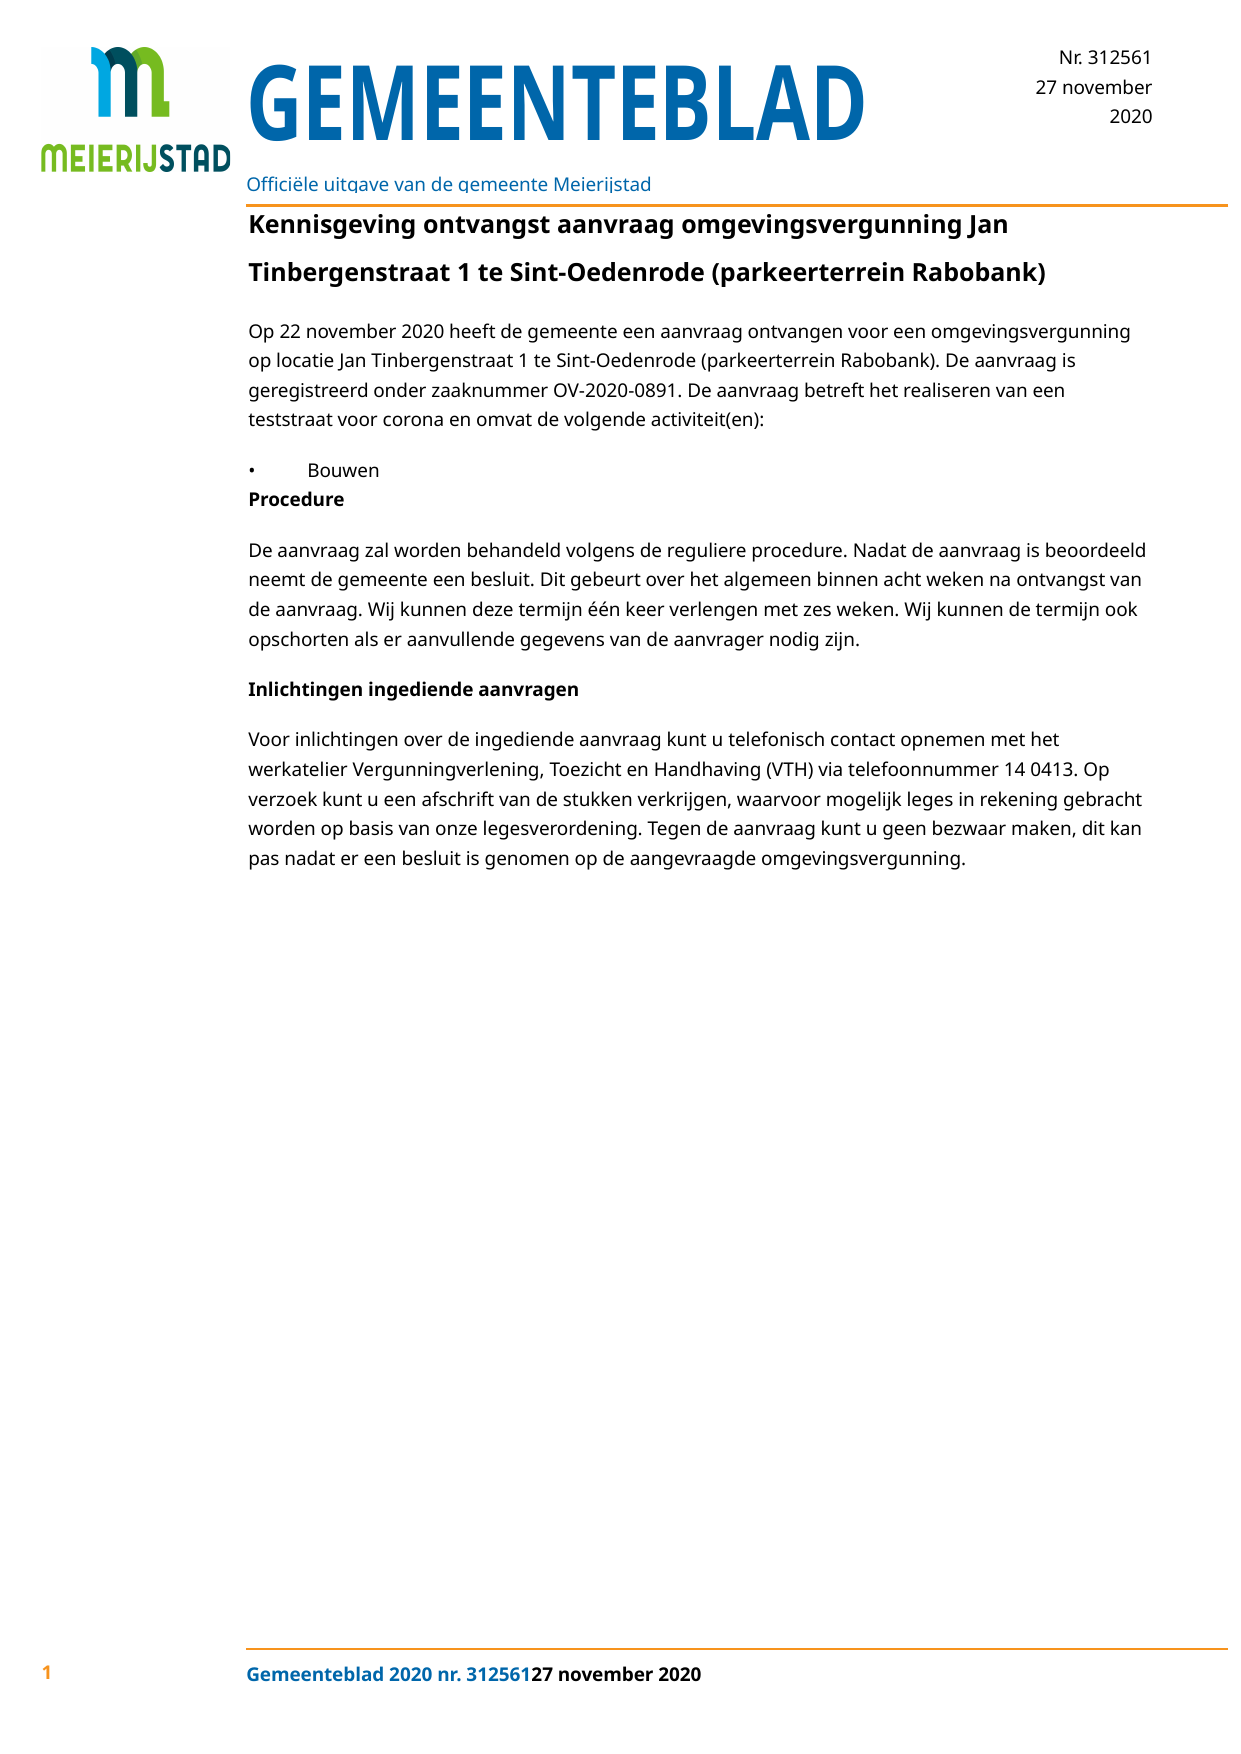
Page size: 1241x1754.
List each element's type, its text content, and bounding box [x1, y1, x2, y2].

list Bouwen [248, 457, 1152, 483]
text Voor inlichtingen over de ingediende aanvraag kunt u telefonisch contact opnemen met het werkatelier Vergunningverlening, Toezicht en Handhaving (VTH) via telefoonnummer 14 0413. Op verzoek kunt u een afschrift van de stukken verkrijgen, waarvoor mogelijk leges in rekening gebracht worden op basis van onze legesverordening. Tegen de aanvraag kunt u geen bezwaar maken, dit kan pas nadat er een besluit is genomen op de aangevraagde omgevingsvergunning. [248, 727, 1152, 871]
text Op 22 november 2020 heeft de gemeente een aanvraag ontvangen voor een omgevingsvergunning op locatie Jan Tinbergenstraat 1 te Sint-Oedenrode (parkeerterrein Rabobank). De aanvraag is geregistreerd onder zaaknummer OV-2020-0891. De aanvraag betreft het realiseren van een teststraat voor corona en omvat de volgende activiteit(en): [248, 318, 1152, 432]
picture [41, 47, 231, 172]
text De aanvraag zal worden behandeld volgens de reguliere procedure. Nadat de aanvraag is beoordeeld neemt de gemeente een besluit. Dit gebeurt over het algemeen binnen acht weken na ontvangst van de aanvraag. Wij kunnen deze termijn één keer verlengen met zes weken. Wij kunnen de termijn ook opschorten als er aanvullende gegevens van de aanvrager nodig zijn. [248, 537, 1152, 652]
text Procedure [248, 487, 1152, 512]
text Inlichtingen ingediende aanvragen [248, 676, 1152, 702]
text Kennisgeving ontvangst aanvraag omgevingsvergunning Jan Tinbergenstraat 1 te Sint-Oedenrode (parkeerterrein Rabobank) [248, 207, 1152, 288]
